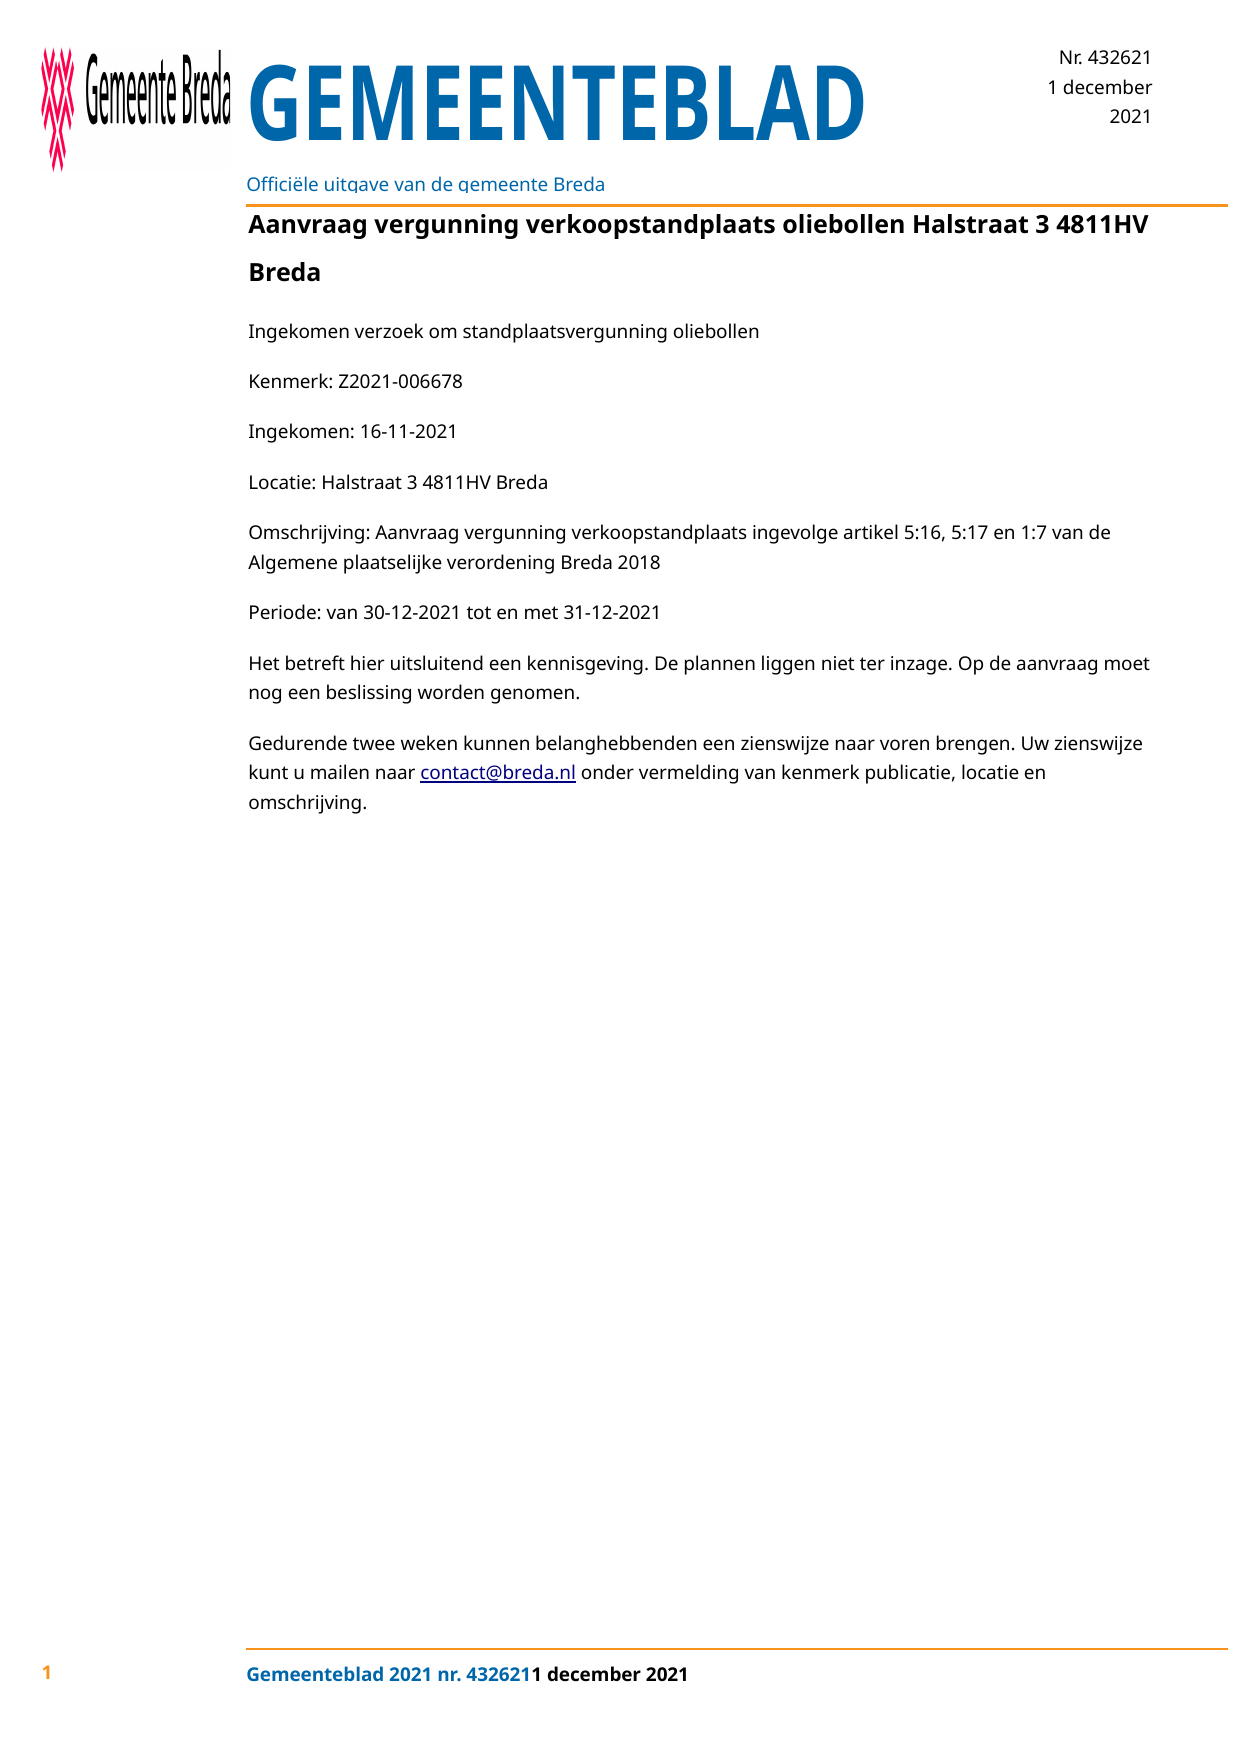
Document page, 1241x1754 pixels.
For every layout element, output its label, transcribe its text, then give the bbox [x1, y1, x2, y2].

text Periode: van 30-12-2021 tot en met 31-12-2021 [248, 599, 1152, 625]
picture [41, 47, 231, 172]
text Gedurende twee weken kunnen belanghebbenden een zienswijze naar voren brengen. Uw zienswijze kunt u mailen naar contact@breda.nl onder vermelding van kenmerk publicatie, locatie en omschrijving. [248, 730, 1152, 815]
text Locatie: Halstraat 3 4811HV Breda [248, 469, 1152, 495]
text Omschrijving: Aanvraag vergunning verkoopstandplaats ingevolge artikel 5:16, 5:17 en 1:7 van de Algemene plaatselijke verordening Breda 2018 [248, 519, 1152, 575]
text Ingekomen: 16-11-2021 [248, 419, 1152, 444]
text Ingekomen verzoek om standplaatsvergunning oliebollen [248, 318, 1152, 344]
text Aanvraag vergunning verkoopstandplaats oliebollen Halstraat 3 4811HV Breda [248, 207, 1152, 288]
text Het betreft hier uitsluitend een kennisgeving. De plannen liggen niet ter inzage. Op de aanvraag moet nog een beslissing worden genomen. [248, 650, 1152, 705]
text Kenmerk: Z2021-006678 [248, 368, 1152, 394]
